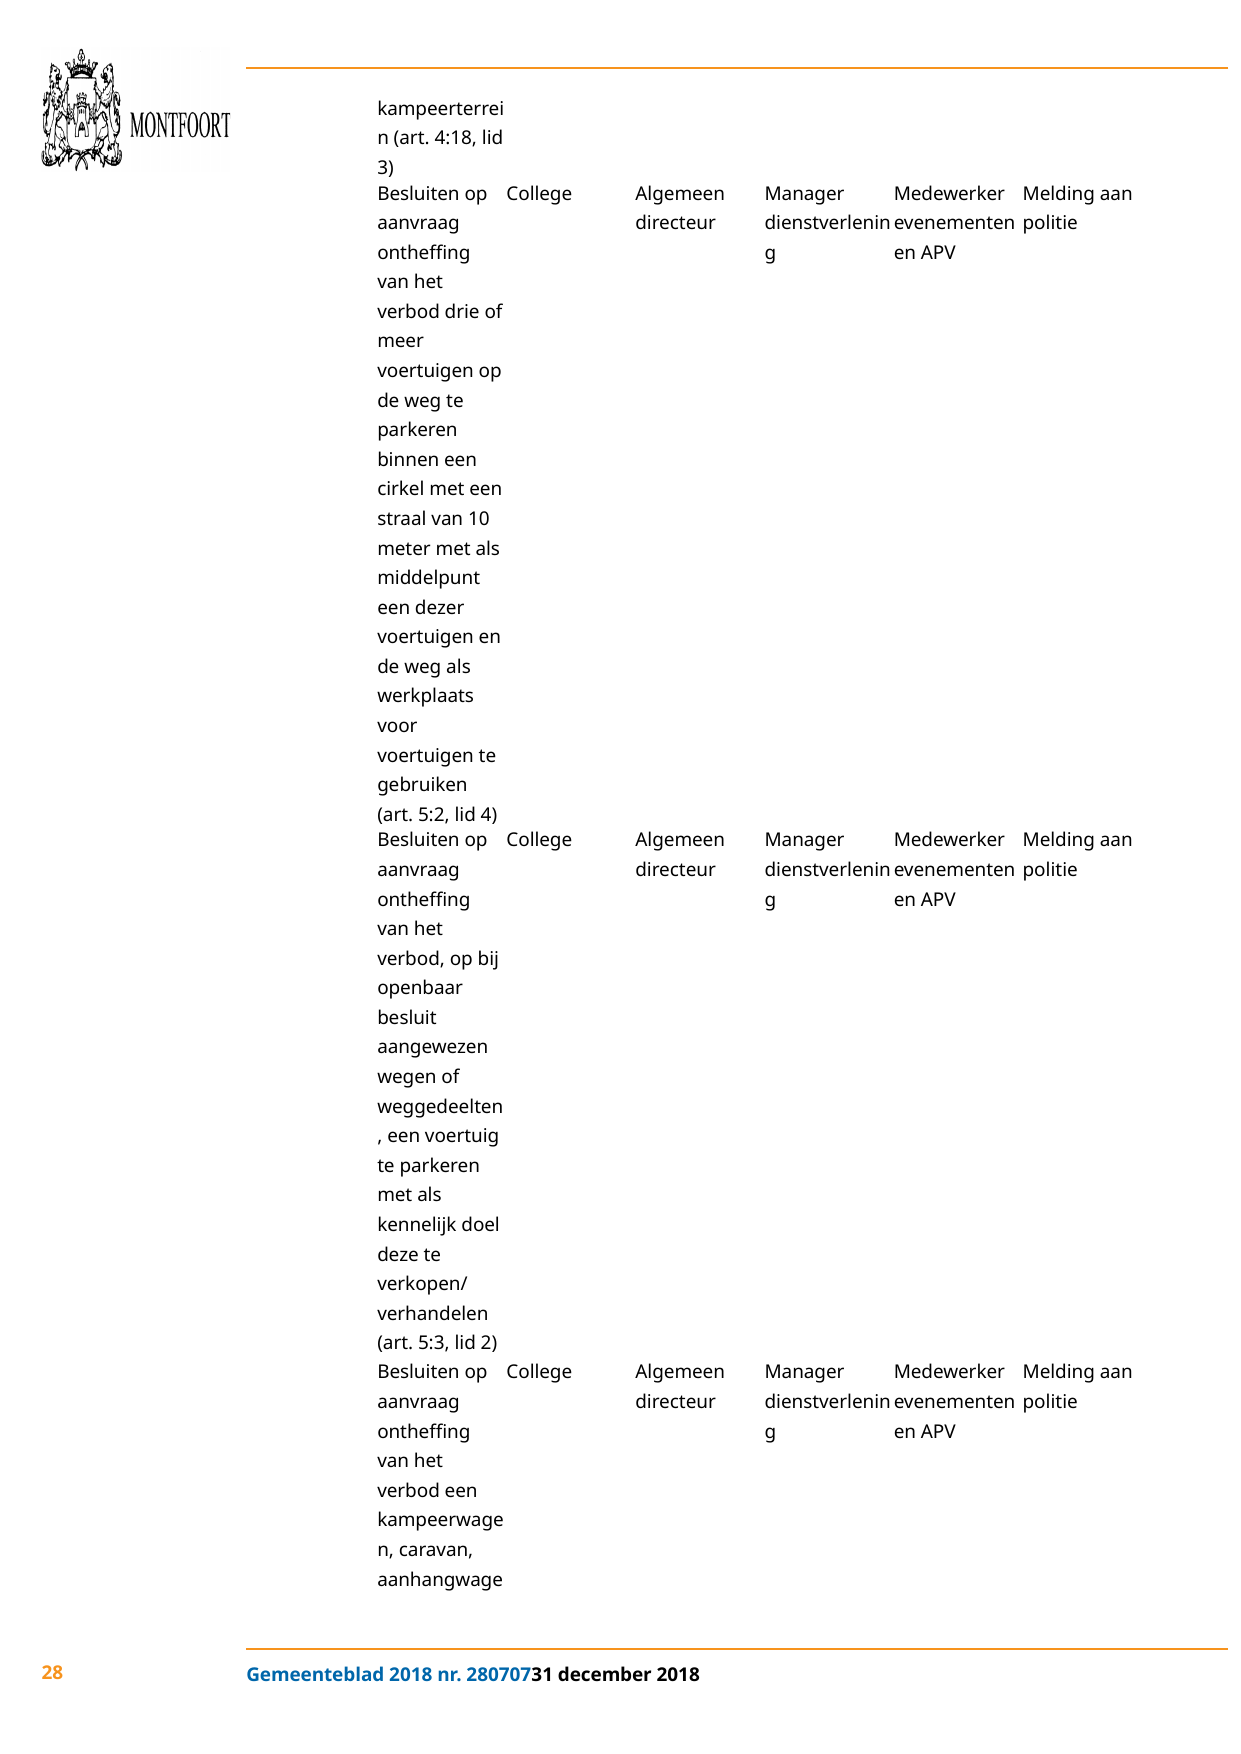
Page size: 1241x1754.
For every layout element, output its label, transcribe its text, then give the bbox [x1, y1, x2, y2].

table_cell [506, 95, 635, 180]
table_header [248, 1359, 377, 1591]
table_cell Medewerker evenementen en APV [894, 827, 1022, 1355]
table_cell Besluiten op aanvraag ontheffing van het verbod drie of meer voertuigen op de weg te parkeren binnen een cirkel met een straal van 10 meter met als middelpunt een dezer voertuigen en de weg als werkplaats voor voertuigen te gebruiken (art. 5:2, lid 4) [377, 180, 506, 827]
table_cell [635, 95, 764, 180]
table_header Medewerker evenementen en APV [894, 1359, 1022, 1591]
table_header Besluiten op aanvraag ontheffing van het verbod een kampeerwagen, cara­van, aanhangwage [377, 1359, 506, 1591]
table_cell kampeerterrein (art. 4:18, lid 3) [377, 95, 506, 180]
table_header Algemeen directeur [635, 1359, 764, 1591]
table_cell College [506, 827, 635, 1355]
table_cell Melding aan politie [1023, 180, 1152, 827]
table_cell Manager dienstverlening [764, 827, 893, 1355]
table_cell Melding aan politie [1023, 827, 1152, 1355]
table_header Manager dienstverlening [764, 1359, 893, 1591]
picture [41, 47, 231, 172]
table_cell [248, 827, 377, 1355]
table_cell [1023, 95, 1152, 180]
table_cell Manager dienstverlening [764, 180, 893, 827]
table_cell [894, 95, 1022, 180]
table_cell Besluiten op aanvraag ontheffing van het verbod, op bij openbaar besluit aangewezen wegen of weggedeelten, een voertuig te parkeren met als kennelijk doel deze te verkopen/ verhandelen (art. 5:3, lid 2) [377, 827, 506, 1355]
table_cell College [506, 180, 635, 827]
table_cell Algemeen directeur [635, 180, 764, 827]
table_cell Algemeen directeur [635, 827, 764, 1355]
table_cell Medewerker evenementen en APV [894, 180, 1022, 827]
table_cell [248, 180, 377, 827]
table_header Melding aan politie [1023, 1359, 1152, 1591]
table_header College [506, 1359, 635, 1591]
table_cell [764, 95, 893, 180]
table_cell [248, 95, 377, 180]
